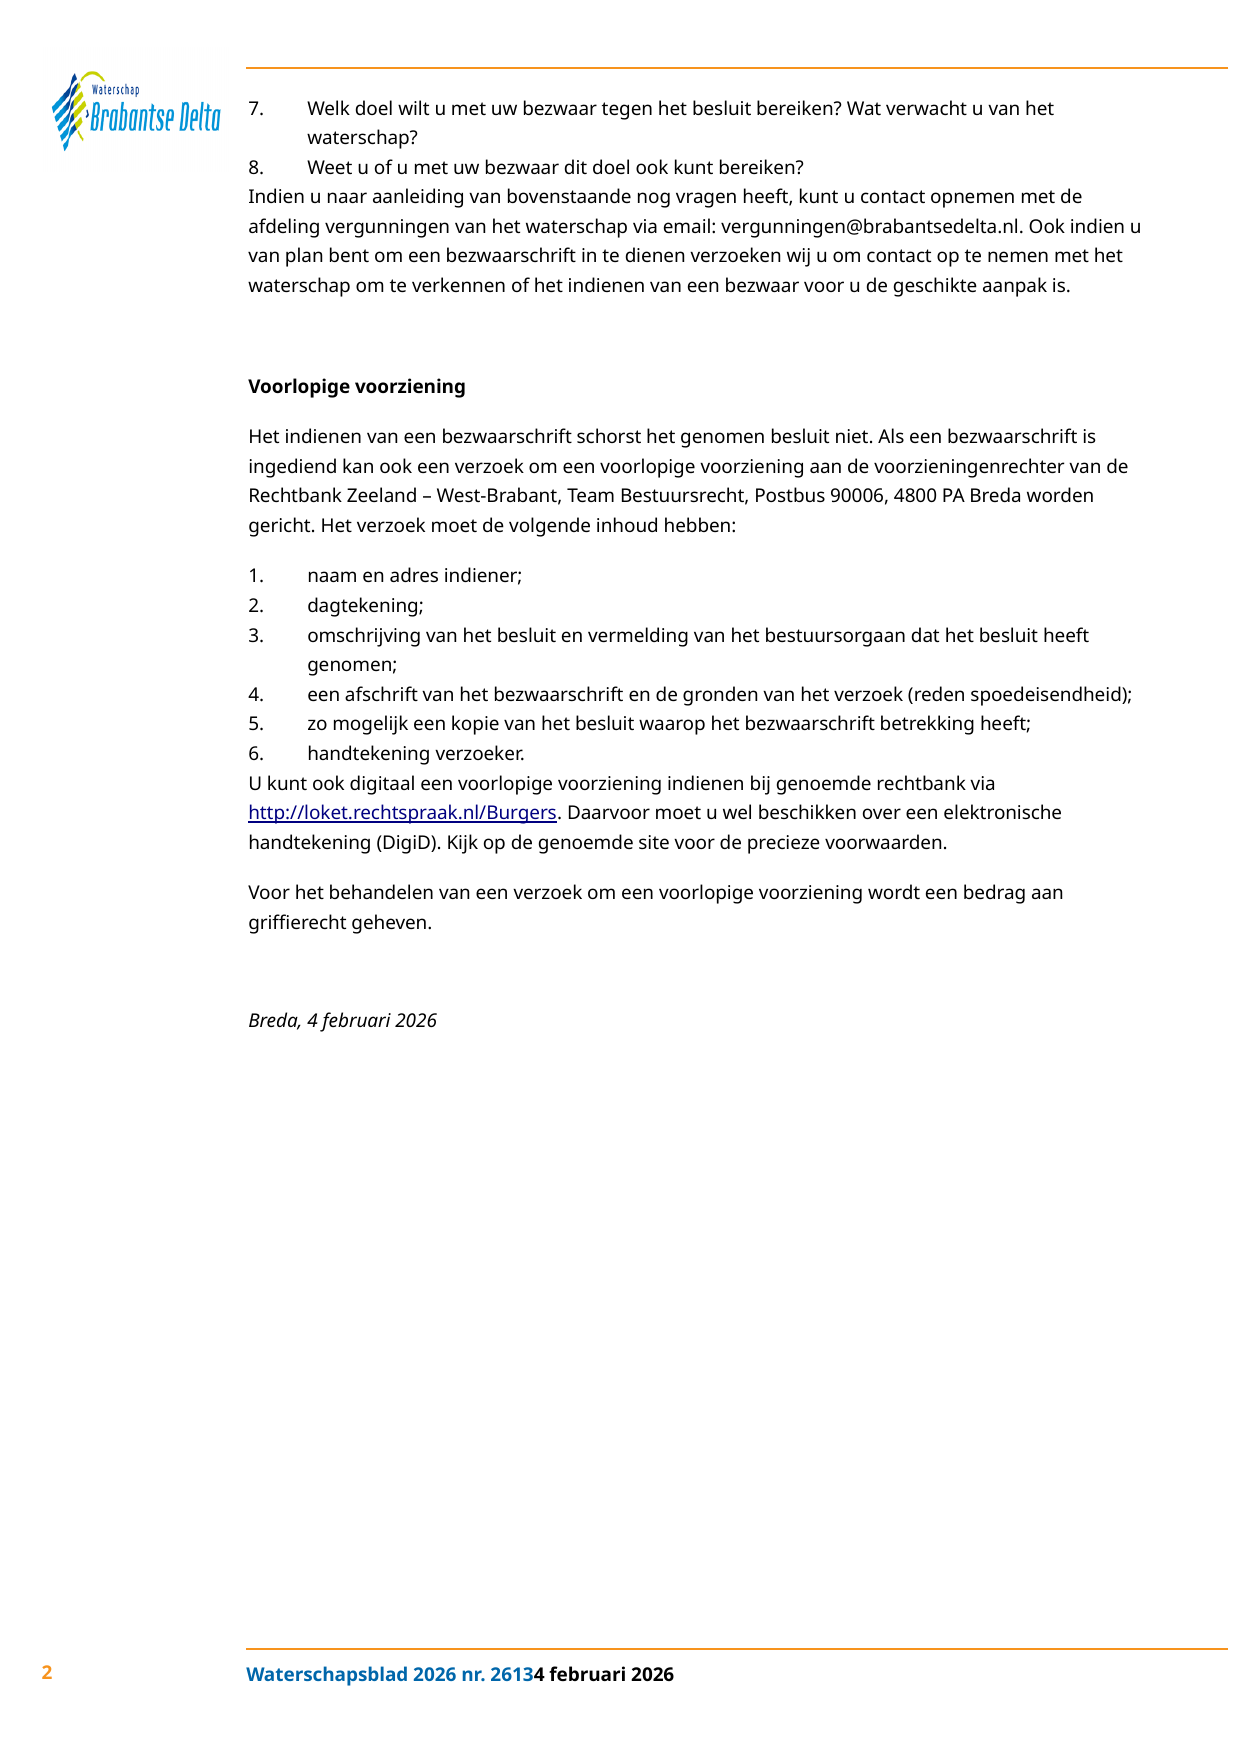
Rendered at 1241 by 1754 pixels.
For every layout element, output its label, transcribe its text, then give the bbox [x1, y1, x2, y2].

list naam en adres indiener; [248, 563, 1152, 588]
list zo mogelijk een kopie van het besluit waarop het bezwaarschrift betrekking heeft; [248, 711, 1152, 736]
picture [41, 47, 231, 172]
text Het indienen van een bezwaarschrift schorst het genomen besluit niet. Als een bezwaarschrift is ingediend kan ook een verzoek om een voorlopige voorziening aan de voorzieningenrechter van de Rechtbank Zeeland – West-Brabant, Team Bestuursrecht, Postbus 90006, 4800 PA Breda worden gericht. Het verzoek moet de volgende inhoud hebben: [248, 423, 1152, 538]
text U kunt ook digitaal een voorlopige voorziening indienen bij genoemde rechtbank via http://loket.rechtspraak.nl/Burgers. Daarvoor moet u wel beschikken over een elektronische handtekening (DigiD). Kijk op de genoemde site voor de precieze voorwaarden. [248, 770, 1152, 855]
list een afschrift van het bezwaarschrift en de gronden van het verzoek (reden spoedeisendheid); [248, 681, 1152, 707]
text Breda, 4 februari 2026 [248, 1007, 1152, 1033]
list omschrijving van het besluit en vermelding van het bestuursorgaan dat het besluit heeft genomen; [248, 622, 1152, 677]
list Weet u of u met uw bezwaar dit doel ook kunt bereiken? [248, 154, 1152, 180]
text Indien u naar aanleiding van bovenstaande nog vragen heeft, kunt u contact opnemen met de afdeling vergunningen van het waterschap via email: vergunningen@brabantsedelta.nl. Ook indien u van plan bent om een bezwaarschrift in te dienen verzoeken wij u om contact op te nemen met het waterschap om te verkennen of het indienen van een bezwaar voor u de geschikte aanpak is. [248, 183, 1152, 298]
list handtekening verzoeker. [248, 740, 1152, 766]
text Voorlopige voorziening [248, 373, 1152, 399]
list dagtekening; [248, 592, 1152, 618]
text Voor het behandelen van een verzoek om een voorlopige voorziening wordt een bedrag aan griffierecht geheven. [248, 879, 1152, 935]
list Welk doel wilt u met uw bezwaar tegen het besluit bereiken? Wat verwacht u van het waterschap? [248, 95, 1152, 150]
